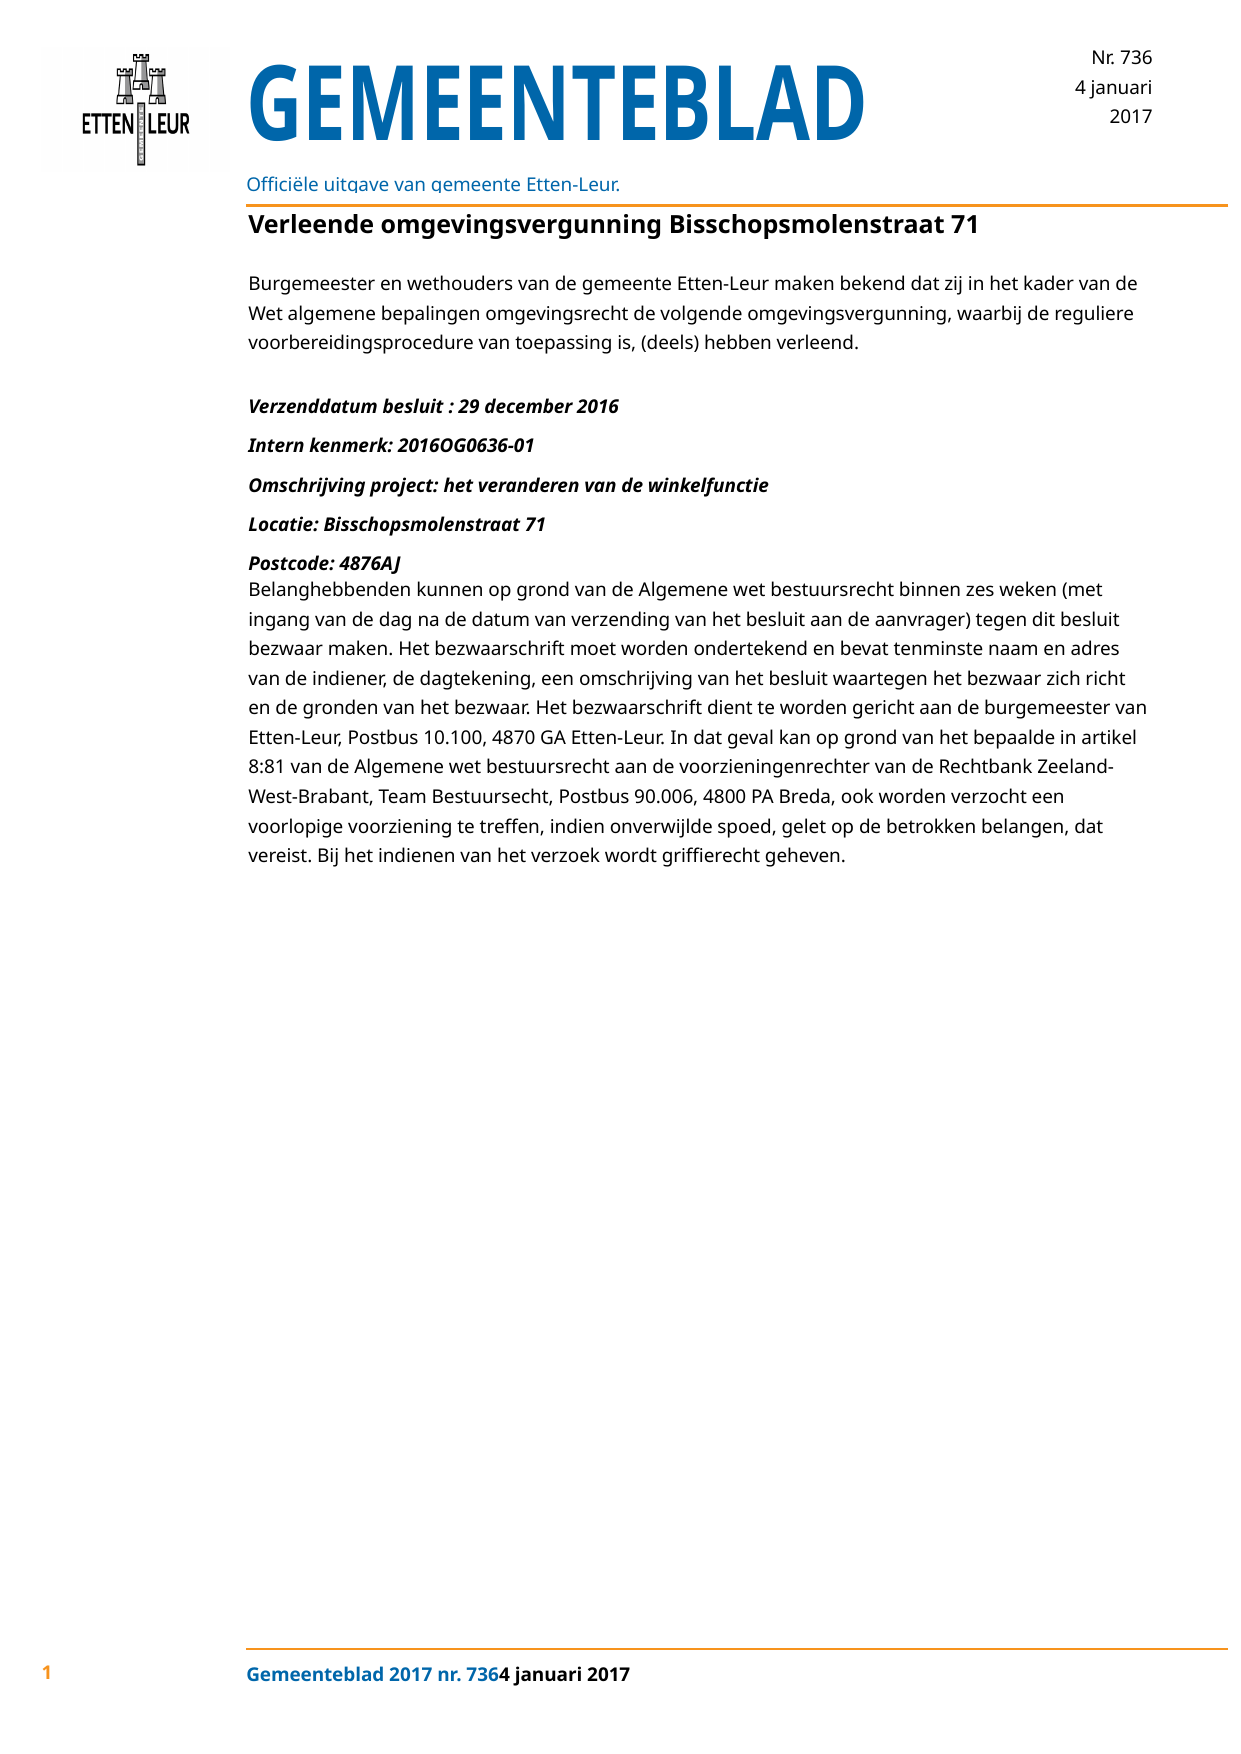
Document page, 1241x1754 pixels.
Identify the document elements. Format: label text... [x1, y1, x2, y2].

text Burgemeester en wethouders van de gemeente Etten-Leur maken bekend dat zij in het kader van de Wet algemene bepalingen omgevingsrecht de volgende omgevingsvergunning, waarbij de reguliere voorbereidingsprocedure van toepassing is, (deels) hebben verleend. [248, 270, 1152, 355]
picture [41, 47, 231, 172]
text Postcode: 4876AJ [248, 551, 1152, 576]
text Omschrijving project: het veranderen van de winkelfunctie [248, 472, 1152, 498]
text Belanghebbenden kunnen op grond van de Algemene wet bestuursrecht binnen zes weken (met ingang van de dag na de datum van verzending van het besluit aan de aanvrager) tegen dit besluit bezwaar maken. Het bezwaarschrift moet worden ondertekend en bevat tenminste naam en adres van de indiener, de dagtekening, een omschrijving van het besluit waartegen het bezwaar zich richt en de gronden van het bezwaar. Het bezwaarschrift dient te worden gericht aan de burgemeester van Etten-Leur, Postbus 10.100, 4870 GA Etten-Leur. In dat geval kan op grond van het bepaalde in artikel 8:81 van de Algemene wet bestuursrecht aan de voorzieningenrechter van de Rechtbank Zeeland-West-Brabant, Team Bestuursecht, Postbus 90.006, 4800 PA Breda, ook worden verzocht een voorlopige voorziening te treffen, indien onverwijlde spoed, gelet op de betrokken belangen, dat vereist. Bij het indienen van het verzoek wordt griffierecht geheven. [248, 576, 1152, 868]
text Verzenddatum besluit : 29 december 2016 [248, 393, 1152, 419]
text Intern kenmerk: 2016OG0636-01 [248, 433, 1152, 458]
text Verleende omgevingsvergunning Bisschopsmolenstraat 71 [248, 207, 1152, 241]
text Locatie: Bisschopsmolenstraat 71 [248, 511, 1152, 537]
